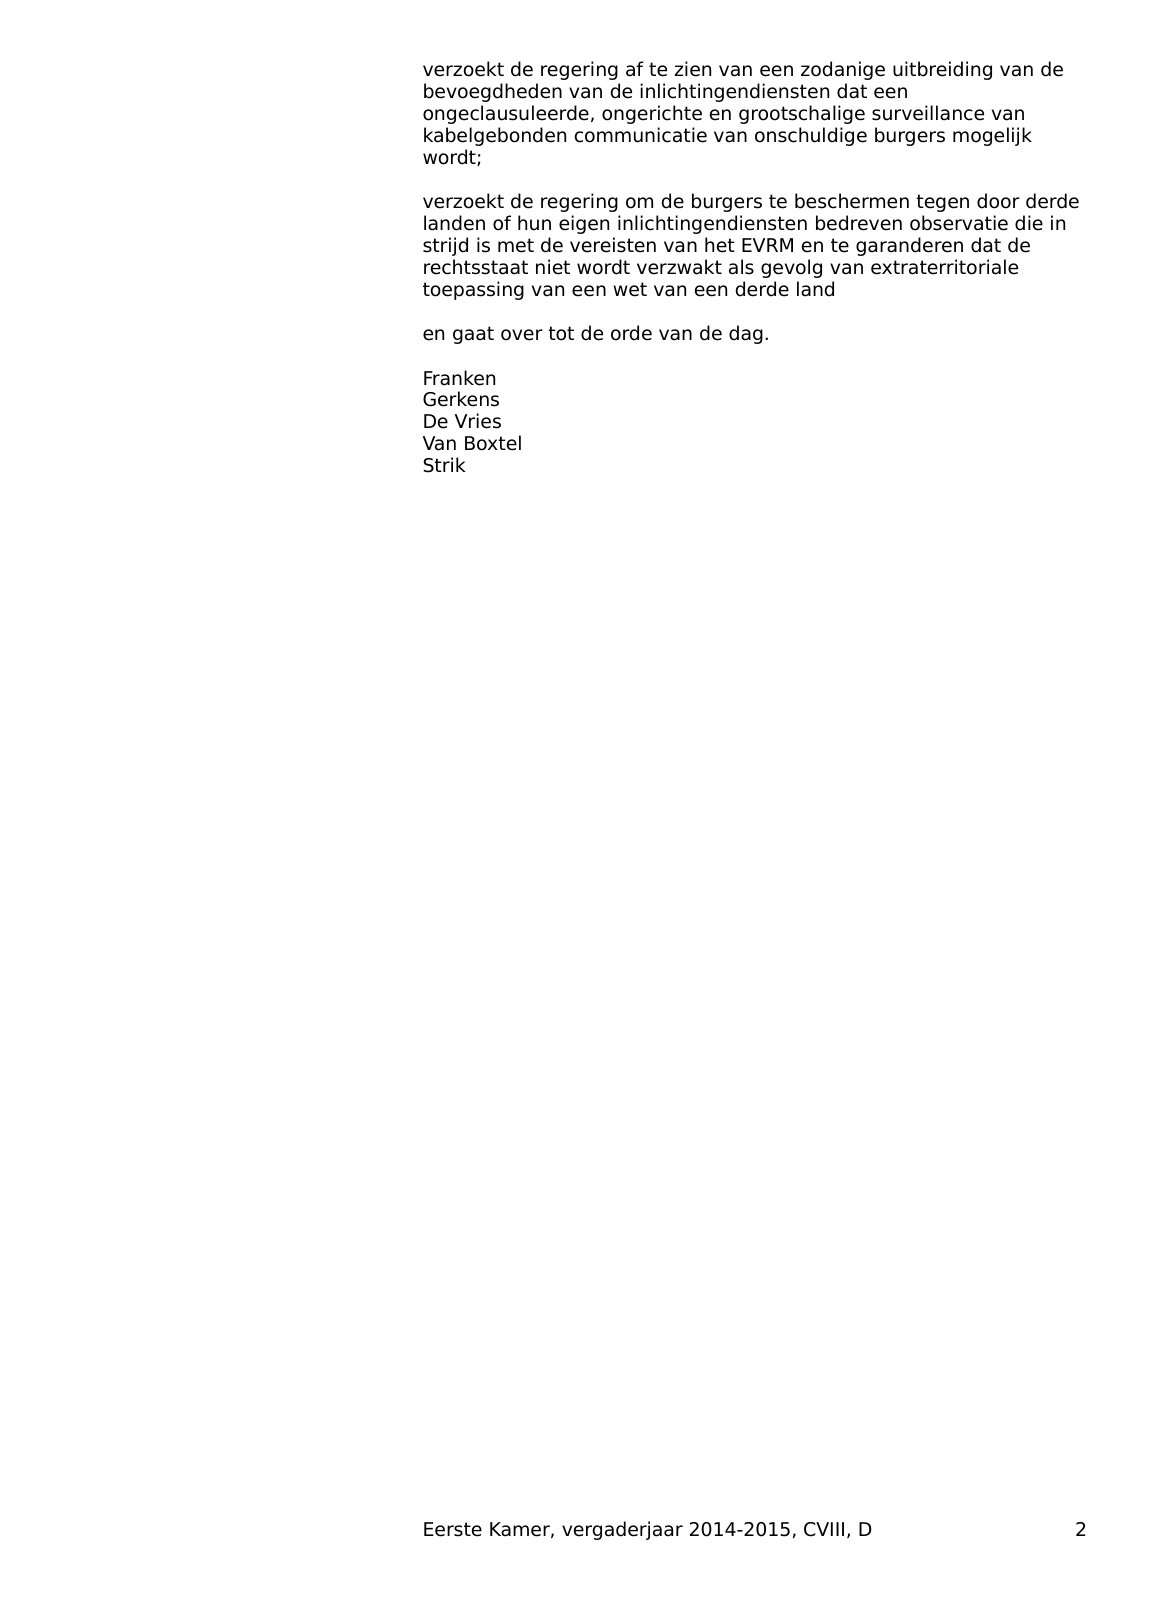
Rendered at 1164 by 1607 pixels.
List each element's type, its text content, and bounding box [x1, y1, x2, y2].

text Van Boxtel [422, 433, 1087, 455]
text De Vries [422, 411, 1087, 433]
text en gaat over tot de orde van de dag. [422, 323, 1087, 345]
text Strik [422, 455, 1087, 477]
text verzoekt de regering om de burgers te beschermen tegen door derde landen of hun eigen inlichtingendiensten bedreven observatie die in strijd is met de vereisten van het EVRM en te garanderen dat de rechtsstaat niet wordt verzwakt als gevolg van extraterritoriale toepassing van een wet van een derde land [422, 191, 1087, 301]
text Franken [422, 367, 1087, 389]
text Gerkens [422, 389, 1087, 411]
text verzoekt de regering af te zien van een zodanige uitbreiding van de bevoegdheden van de inlichtingendiensten dat een ongeclausuleerde, ongerichte en grootschalige surveillance van kabelgebonden communicatie van onschuldige burgers mogelijk wordt; [422, 59, 1087, 169]
